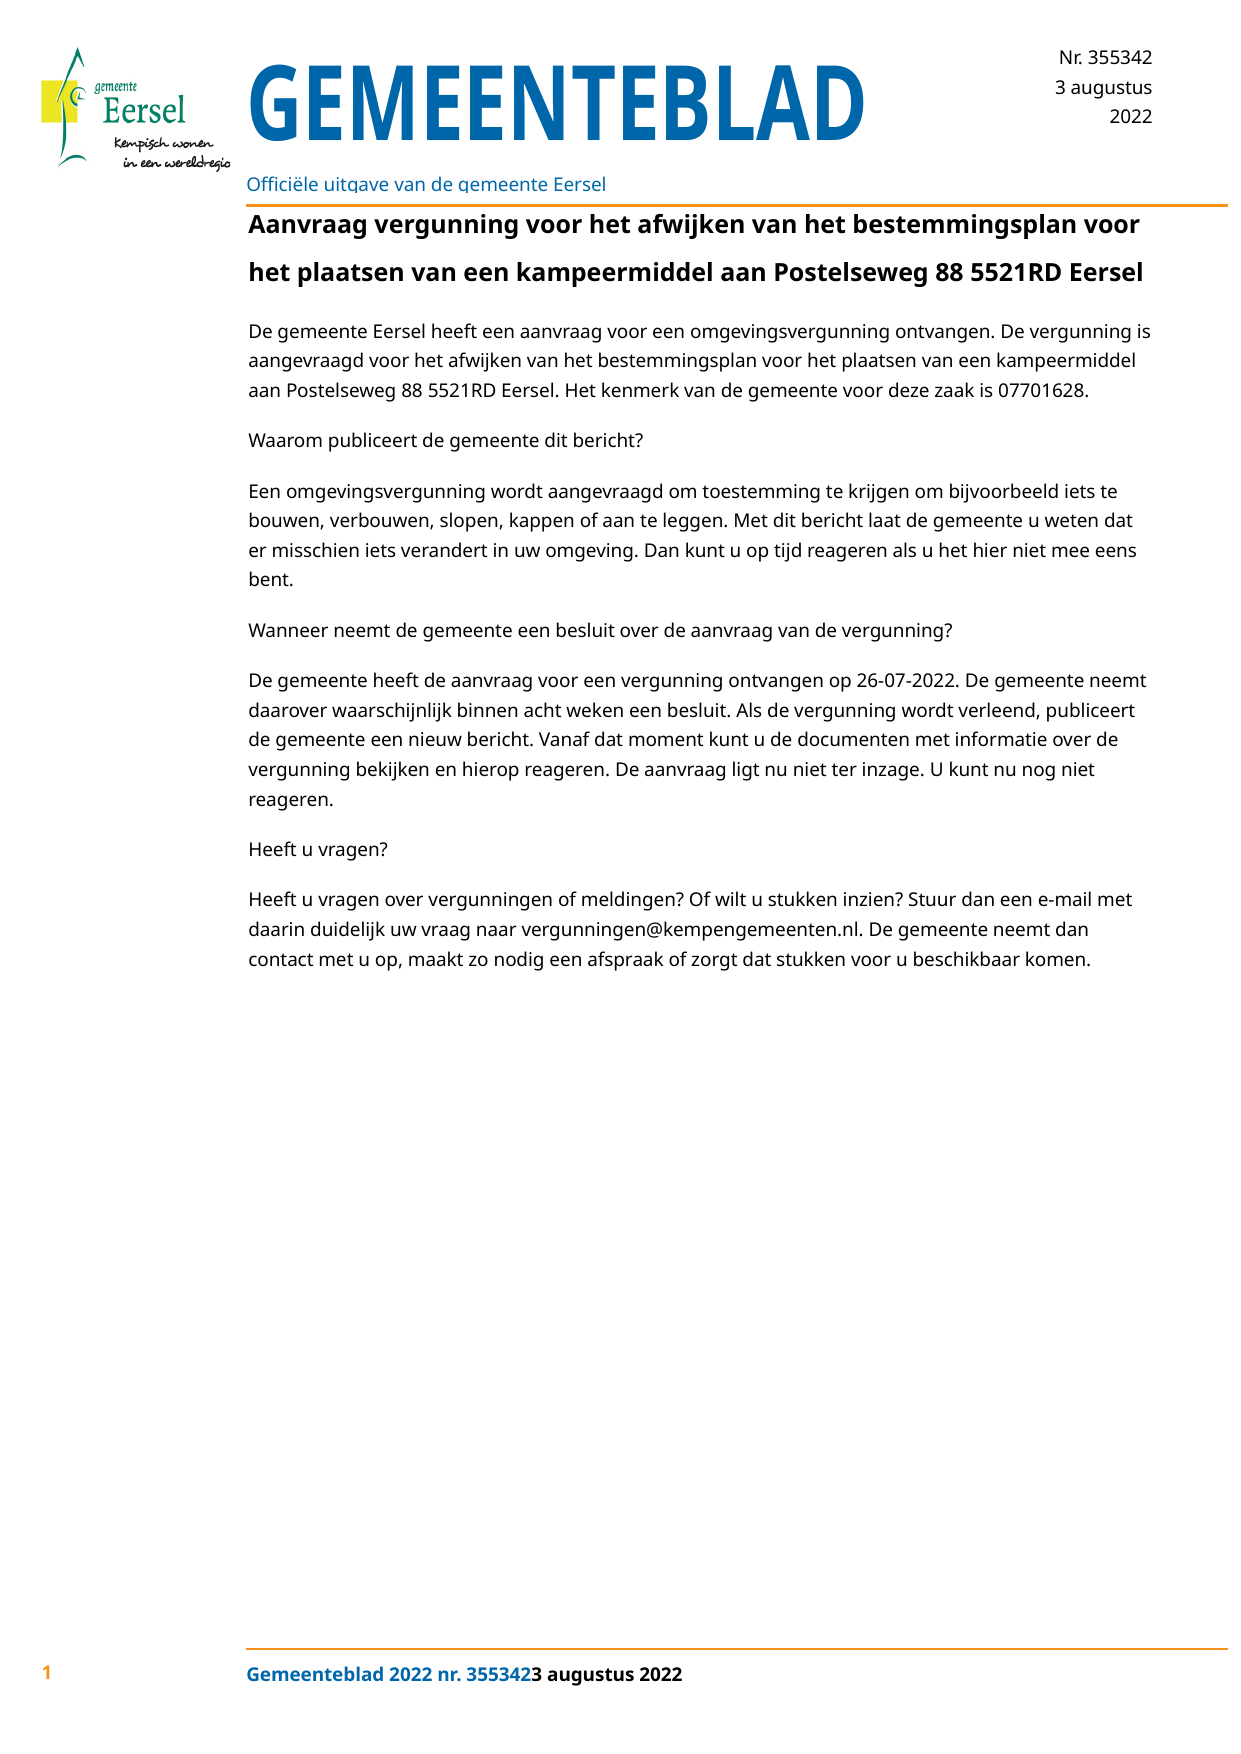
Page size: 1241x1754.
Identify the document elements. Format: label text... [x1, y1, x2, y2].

text Een omgevingsvergunning wordt aangevraagd om toestemming te krijgen om bijvoorbeeld iets te bouwen, verbouwen, slopen, kappen of aan te leggen. Met dit bericht laat de gemeente u weten dat er misschien iets verandert in uw omgeving. Dan kunt u op tijd reageren als u het hier niet mee eens bent. [248, 478, 1152, 592]
text De gemeente heeft de aanvraag voor een vergunning ontvangen op 26-07-2022. De gemeente neemt daarover waarschijnlijk binnen acht weken een besluit. Als de vergunning wordt verleend, publiceert de gemeente een nieuw bericht. Vanaf dat moment kunt u de documenten met informatie over de vergunning bekijken en hierop reageren. De aanvraag ligt nu niet ter inzage. U kunt nu nog niet reageren. [248, 667, 1152, 812]
text Wanneer neemt de gemeente een besluit over de aanvraag van de vergunning? [248, 617, 1152, 643]
text Heeft u vragen over vergunningen of meldingen? Of wilt u stukken inzien? Stuur dan een e-mail met daarin duidelijk uw vraag naar vergunningen@kempengemeenten.nl. De gemeente neemt dan contact met u op, maakt zo nodig een afspraak of zorgt dat stukken voor u beschikbaar komen. [248, 887, 1152, 972]
text De gemeente Eersel heeft een aanvraag voor een omgevingsvergunning ontvangen. De vergunning is aangevraagd voor het afwijken van het bestemmingsplan voor het plaatsen van een kampeermiddel aan Postelseweg 88 5521RD Eersel. Het kenmerk van de gemeente voor deze zaak is 07701628. [248, 318, 1152, 403]
text Heeft u vragen? [248, 836, 1152, 862]
text Aanvraag vergunning voor het afwijken van het bestemmingsplan voor het plaatsen van een kampeermiddel aan Postelseweg 88 5521RD Eersel [248, 207, 1152, 288]
text Waarom publiceert de gemeente dit bericht? [248, 427, 1152, 453]
picture [41, 47, 231, 172]
